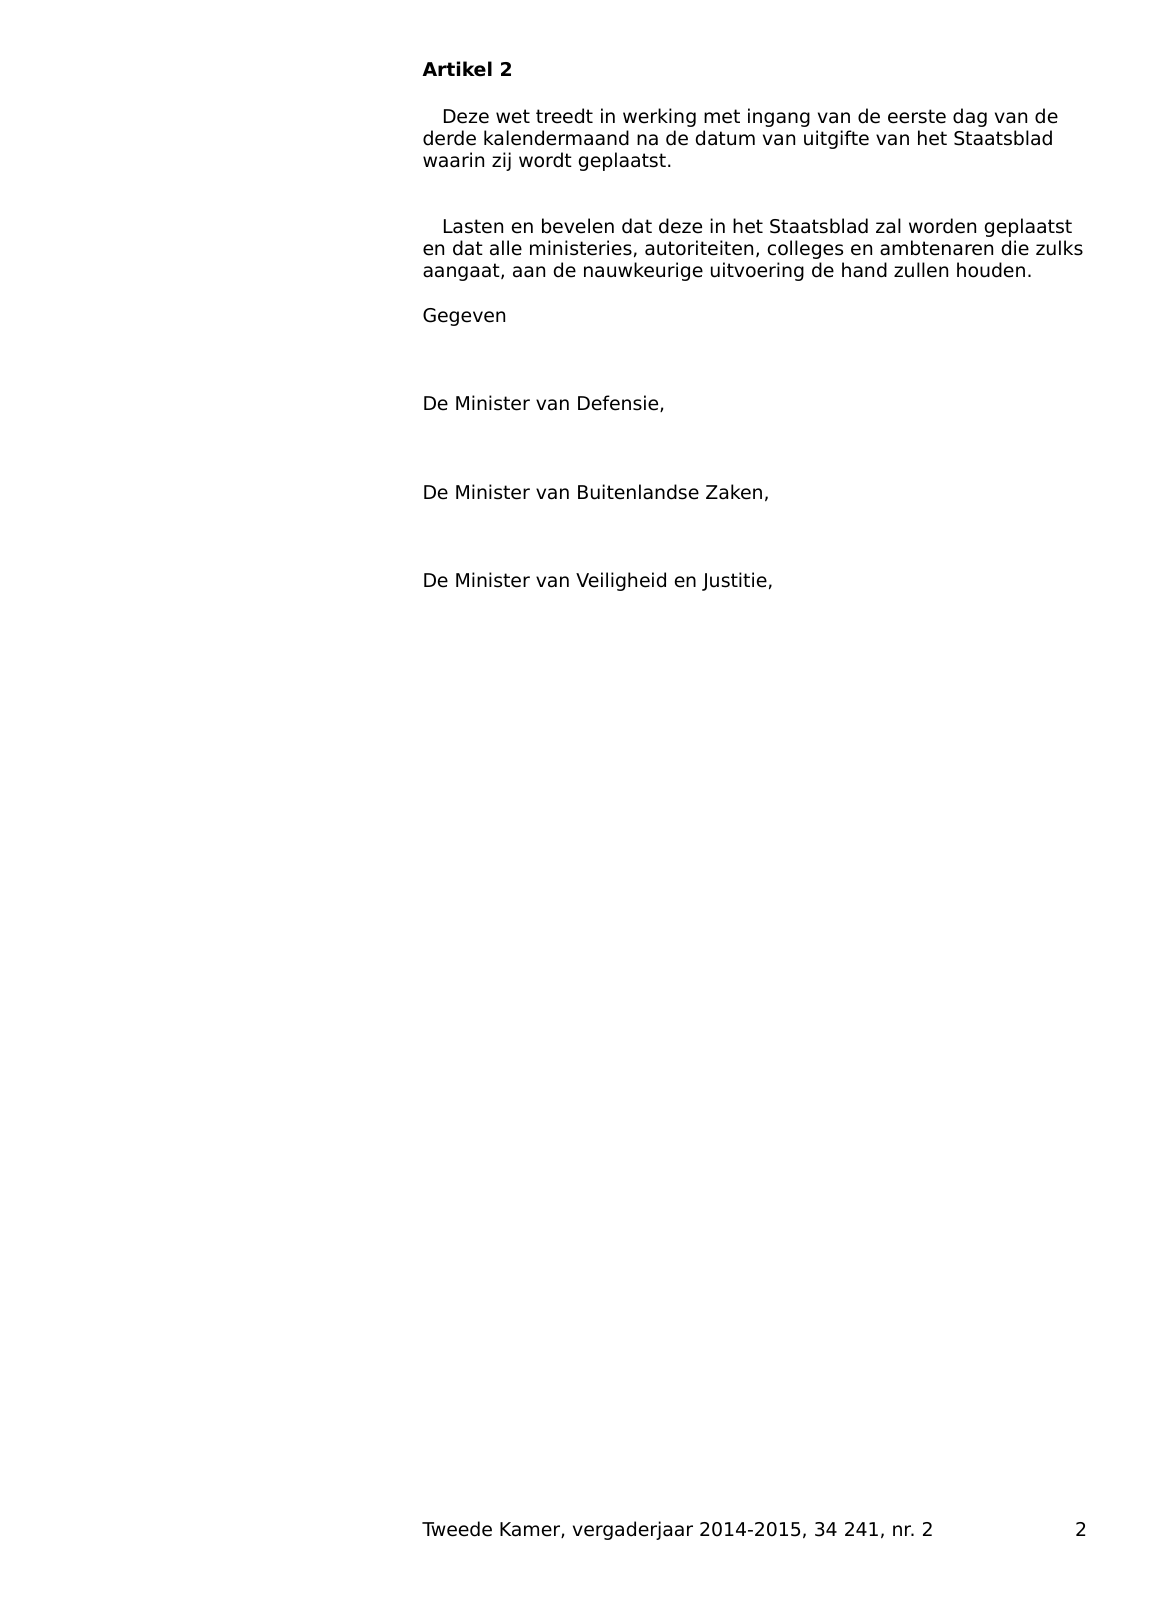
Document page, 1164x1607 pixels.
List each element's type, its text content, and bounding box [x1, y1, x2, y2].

text Lasten en bevelen dat deze in het Staatsblad zal worden geplaatst en dat alle ministeries, autoriteiten, colleges en ambtenaren die zulks aangaat, aan de nauwkeurige uitvoering de hand zullen houden. [422, 216, 1087, 282]
subtitle Artikel 2 [422, 59, 1087, 81]
text Deze wet treedt in werking met ingang van de eerste dag van de derde kalendermaand na de datum van uitgifte van het Staatsblad waarin zij wordt geplaatst. [422, 106, 1087, 172]
text De Minister van Veiligheid en Justitie, [422, 570, 1087, 592]
text Gegeven [422, 304, 1087, 326]
text De Minister van Buitenlandse Zaken, [422, 482, 1087, 503]
text De Minister van Defensie, [422, 393, 1087, 415]
